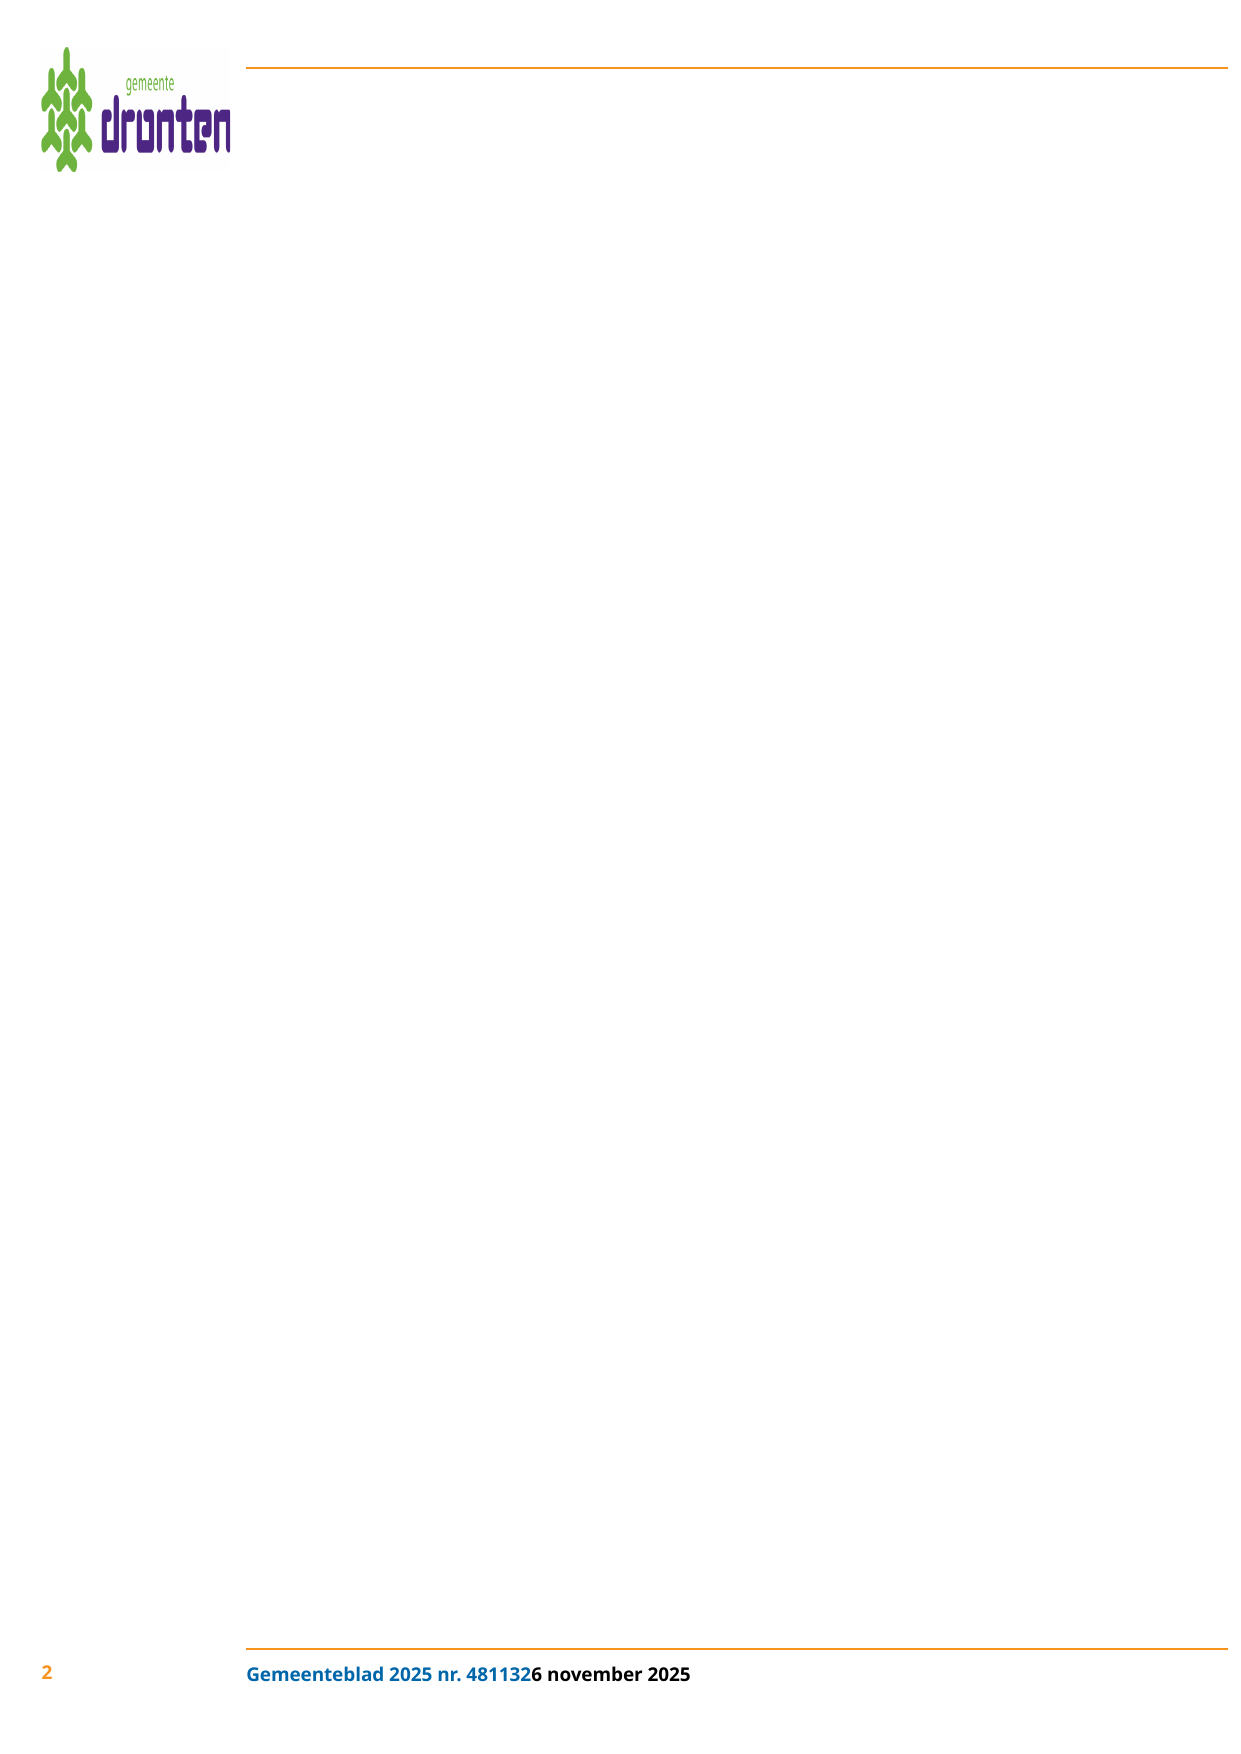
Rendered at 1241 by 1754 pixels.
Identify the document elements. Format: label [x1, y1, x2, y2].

picture [41, 47, 231, 172]
